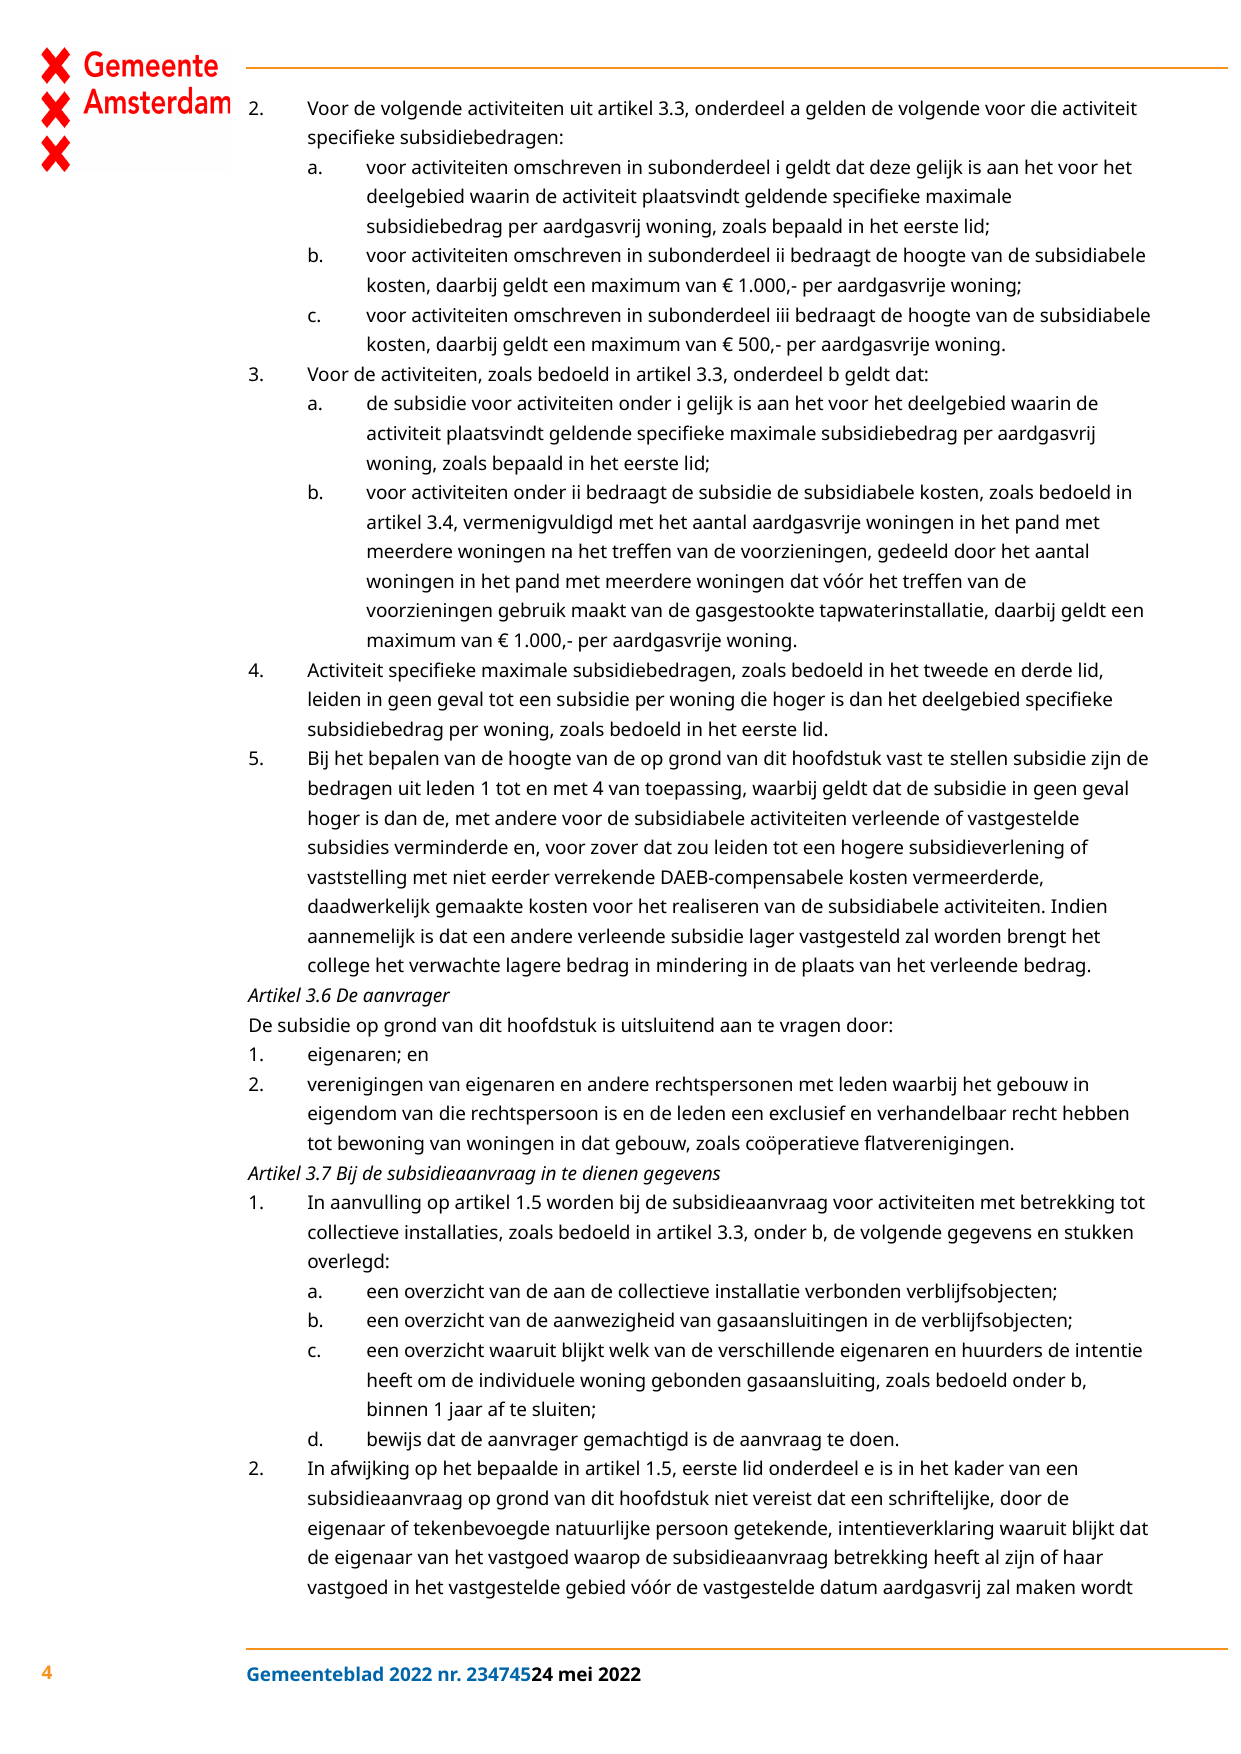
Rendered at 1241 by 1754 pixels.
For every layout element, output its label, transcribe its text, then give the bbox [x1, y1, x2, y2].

list een overzicht waaruit blijkt welk van de verschillende eigenaren en huurders de intentie heeft om de individuele woning gebonden gasaansluiting, zoals bedoeld onder b, binnen 1 jaar af te sluiten; [307, 1337, 1152, 1422]
list In aanvulling op artikel 1.5 worden bij de subsidieaanvraag voor activiteiten met betrekking tot collectieve installaties, zoals bedoeld in artikel 3.3, onder b, de volgende gegevens en stukken overlegd: [248, 1189, 1152, 1274]
text De subsidie op grond van dit hoofdstuk is uitsluitend aan te vragen door: [248, 1012, 1152, 1038]
list eigenaren; en [248, 1041, 1152, 1067]
list Voor de volgende activiteiten uit artikel 3.3, onderdeel a gelden de volgende voor die activiteit specifieke subsidiebedragen: [248, 95, 1152, 150]
list Bij het bepalen van de hoogte van de op grond van dit hoofdstuk vast te stellen subsidie zijn de bedragen uit leden 1 tot en met 4 van toepassing, waarbij geldt dat de subsidie in geen geval hoger is dan de, met andere voor de subsidiabele activiteiten verleende of vastgestelde subsidies verminderde en, voor zover dat zou leiden tot een hogere subsidieverlening of vaststelling met niet eerder verrekende DAEB-compensabele kosten vermeerderde, daadwerkelijk gemaakte kosten voor het realiseren van de subsidiabele activiteiten. Indien aannemelijk is dat een andere verleende subsidie lager vastgesteld zal worden brengt het college het verwachte lagere bedrag in mindering in de plaats van het verleende bedrag. [248, 746, 1152, 978]
list In afwijking op het bepaalde in artikel 1.5, eerste lid onderdeel e is in het kader van een subsidieaanvraag op grond van dit hoofdstuk niet vereist dat een schriftelijke, door de eigenaar of tekenbevoegde natuurlijke persoon getekende, intentieverklaring waaruit blijkt dat de eigenaar van het vastgoed waarop de subsidieaanvraag betrekking heeft al zijn of haar vastgoed in het vastgestelde gebied vóór de vastgestelde datum aardgasvrij zal maken wordt [248, 1456, 1152, 1600]
picture [41, 47, 231, 172]
list voor activiteiten omschreven in subonderdeel i geldt dat deze gelijk is aan het voor het deelgebied waarin de activiteit plaatsvindt geldende specifieke maximale subsidiebedrag per aardgasvrij woning, zoals bepaald in het eerste lid; [307, 154, 1152, 239]
list Activiteit specifieke maximale subsidiebedragen, zoals bedoeld in het tweede en derde lid, leiden in geen geval tot een subsidie per woning die hoger is dan het deelgebied specifieke subsidiebedrag per woning, zoals bedoeld in het eerste lid. [248, 657, 1152, 742]
list een overzicht van de aanwezigheid van gasaansluitingen in de verblijfsobjecten; [307, 1308, 1152, 1333]
list voor activiteiten omschreven in subonderdeel ii bedraagt de hoogte van de subsidiabele kosten, daarbij geldt een maximum van € 1.000,- per aardgasvrije woning; [307, 243, 1152, 298]
list de subsidie voor activiteiten onder i gelijk is aan het voor het deelgebied waarin de activiteit plaatsvindt geldende specifieke maximale subsidiebedrag per aardgasvrij woning, zoals bepaald in het eerste lid; [307, 391, 1152, 476]
list Voor de activiteiten, zoals bedoeld in artikel 3.3, onderdeel b geldt dat: [248, 361, 1152, 387]
list voor activiteiten onder ii bedraagt de subsidie de subsidiabele kosten, zoals bedoeld in artikel 3.4, vermenigvuldigd met het aantal aardgasvrije woningen in het pand met meerdere woningen na het treffen van de voorzieningen, gedeeld door het aantal woningen in het pand met meerdere woningen dat vóór het treffen van de voorzieningen gebruik maakt van de gasgestookte tapwaterinstallatie, daarbij geldt een maximum van € 1.000,- per aardgasvrije woning. [307, 479, 1152, 653]
list verenigingen van eigenaren en andere rechtspersonen met leden waarbij het gebouw in eigendom van die rechtspersoon is en de leden een exclusief en verhandelbaar recht hebben tot bewoning van woningen in dat gebouw, zoals coöperatieve flatverenigingen. [248, 1071, 1152, 1156]
text Artikel 3.6 De aanvrager [248, 982, 1152, 1008]
list een overzicht van de aan de collectieve installatie verbonden verblijfsobjecten; [307, 1278, 1152, 1304]
text Artikel 3.7 Bij de subsidieaanvraag in te dienen gegevens [248, 1160, 1152, 1186]
list voor activiteiten omschreven in subonderdeel iii bedraagt de hoogte van de subsidiabele kosten, daarbij geldt een maximum van € 500,- per aardgasvrije woning. [307, 302, 1152, 357]
list bewijs dat de aanvrager gemachtigd is de aanvraag te doen. [307, 1426, 1152, 1452]
